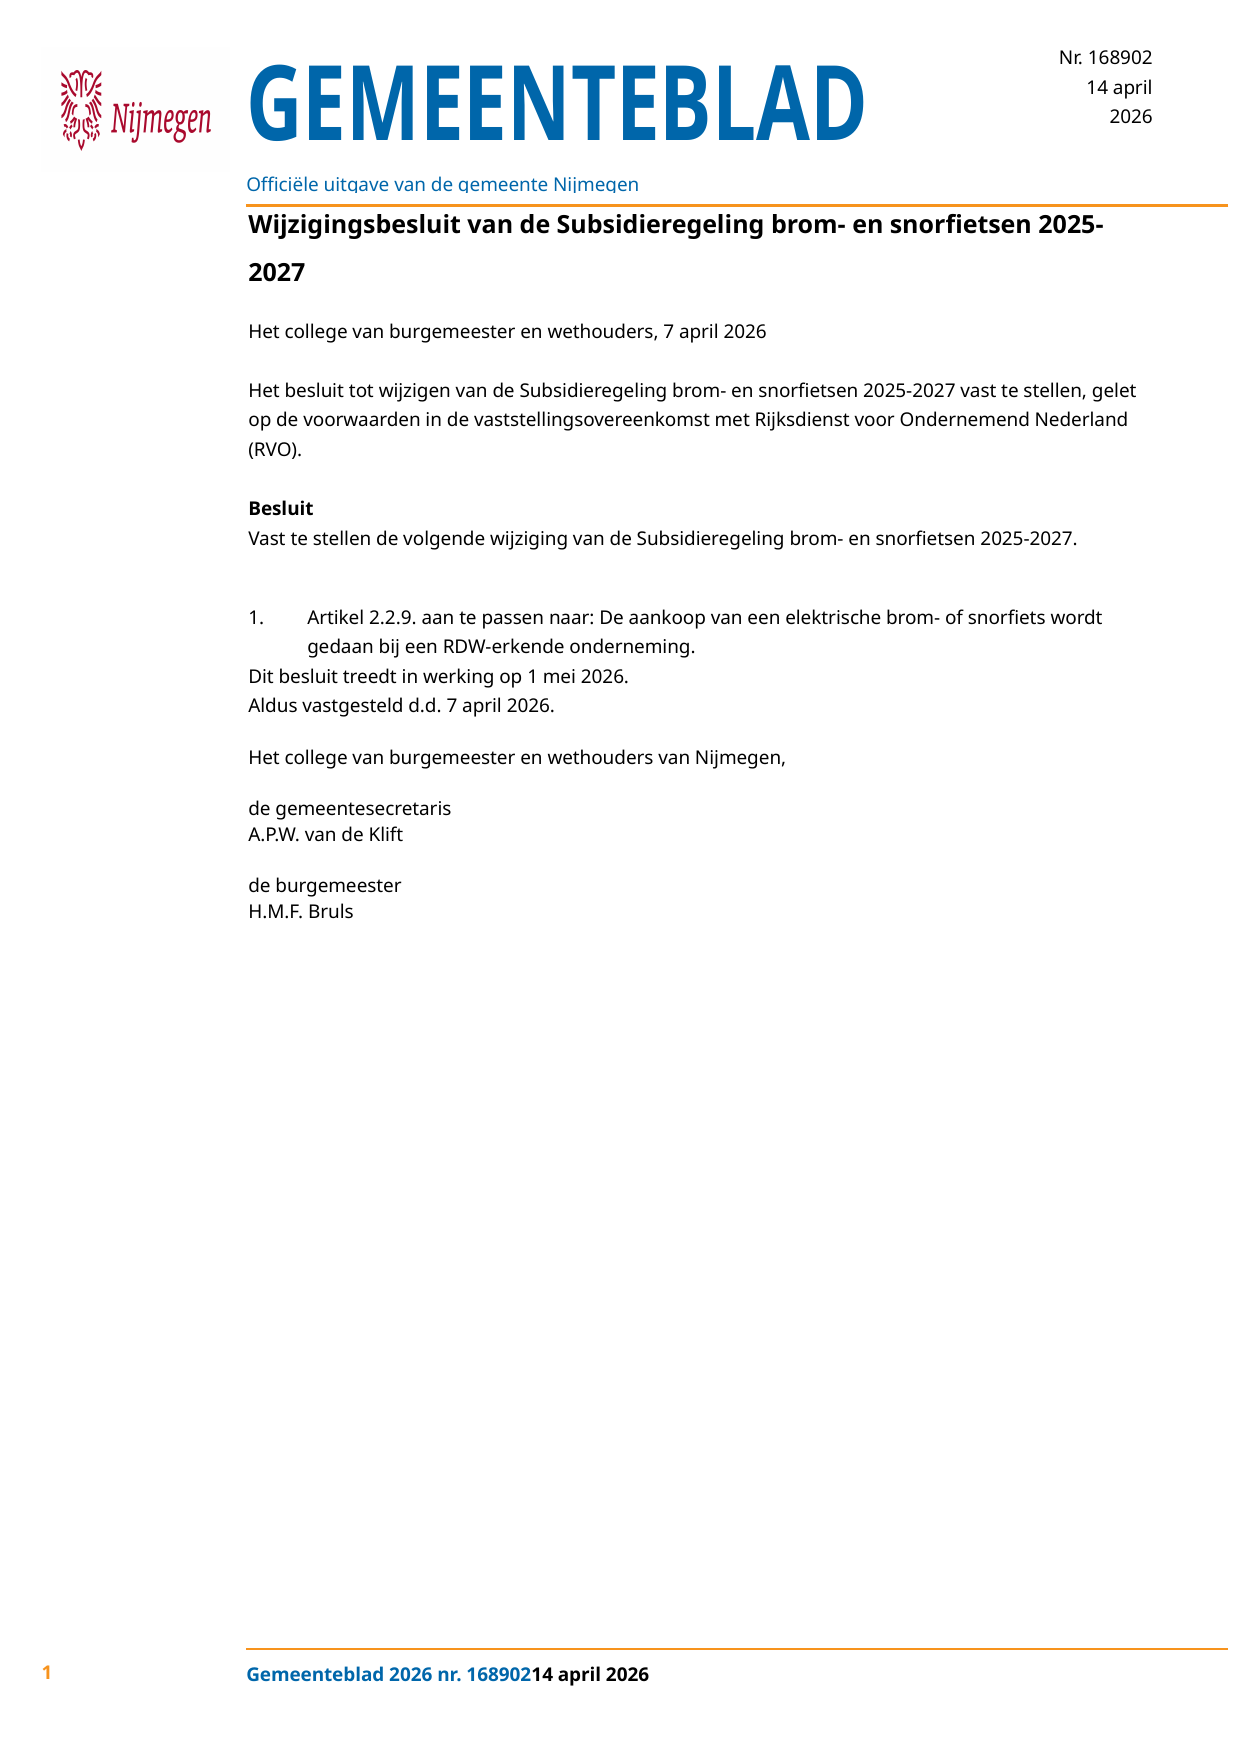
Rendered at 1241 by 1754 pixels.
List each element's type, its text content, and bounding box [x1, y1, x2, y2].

text Dit besluit treedt in werking op 1 mei 2026. [248, 663, 1152, 689]
text Het college van burgemeester en wethouders van Nijmegen, [248, 744, 1152, 770]
text de burgemeester [248, 873, 1152, 898]
text de gemeentesecretaris [248, 796, 1152, 821]
text Aldus vastgesteld d.d. 7 april 2026. [248, 693, 1152, 718]
text H.M.F. Bruls [248, 898, 1152, 924]
text A.P.W. van de Klift [248, 821, 1152, 847]
list Artikel 2.2.9. aan te passen naar: De aankoop van een elektrische brom- of snorfiets wordt gedaan bij een RDW-erkende onderneming. [248, 604, 1152, 659]
text Wijzigingsbesluit van de Subsidieregeling brom- en snorfietsen 2025-2027 [248, 207, 1152, 288]
text Het college van burgemeester en wethouders, 7 april 2026 [248, 318, 1152, 344]
text Besluit [248, 495, 1152, 521]
text Vast te stellen de volgende wijziging van de Subsidieregeling brom- en snorfietsen 2025-2027. [248, 525, 1152, 551]
text Het besluit tot wijzigen van de Subsidieregeling brom- en snorfietsen 2025-2027 vast te stellen, gelet op de voorwaarden in de vaststellingsovereenkomst met Rijksdienst voor Ondernemend Nederland (RVO). [248, 377, 1152, 462]
picture [41, 47, 231, 172]
